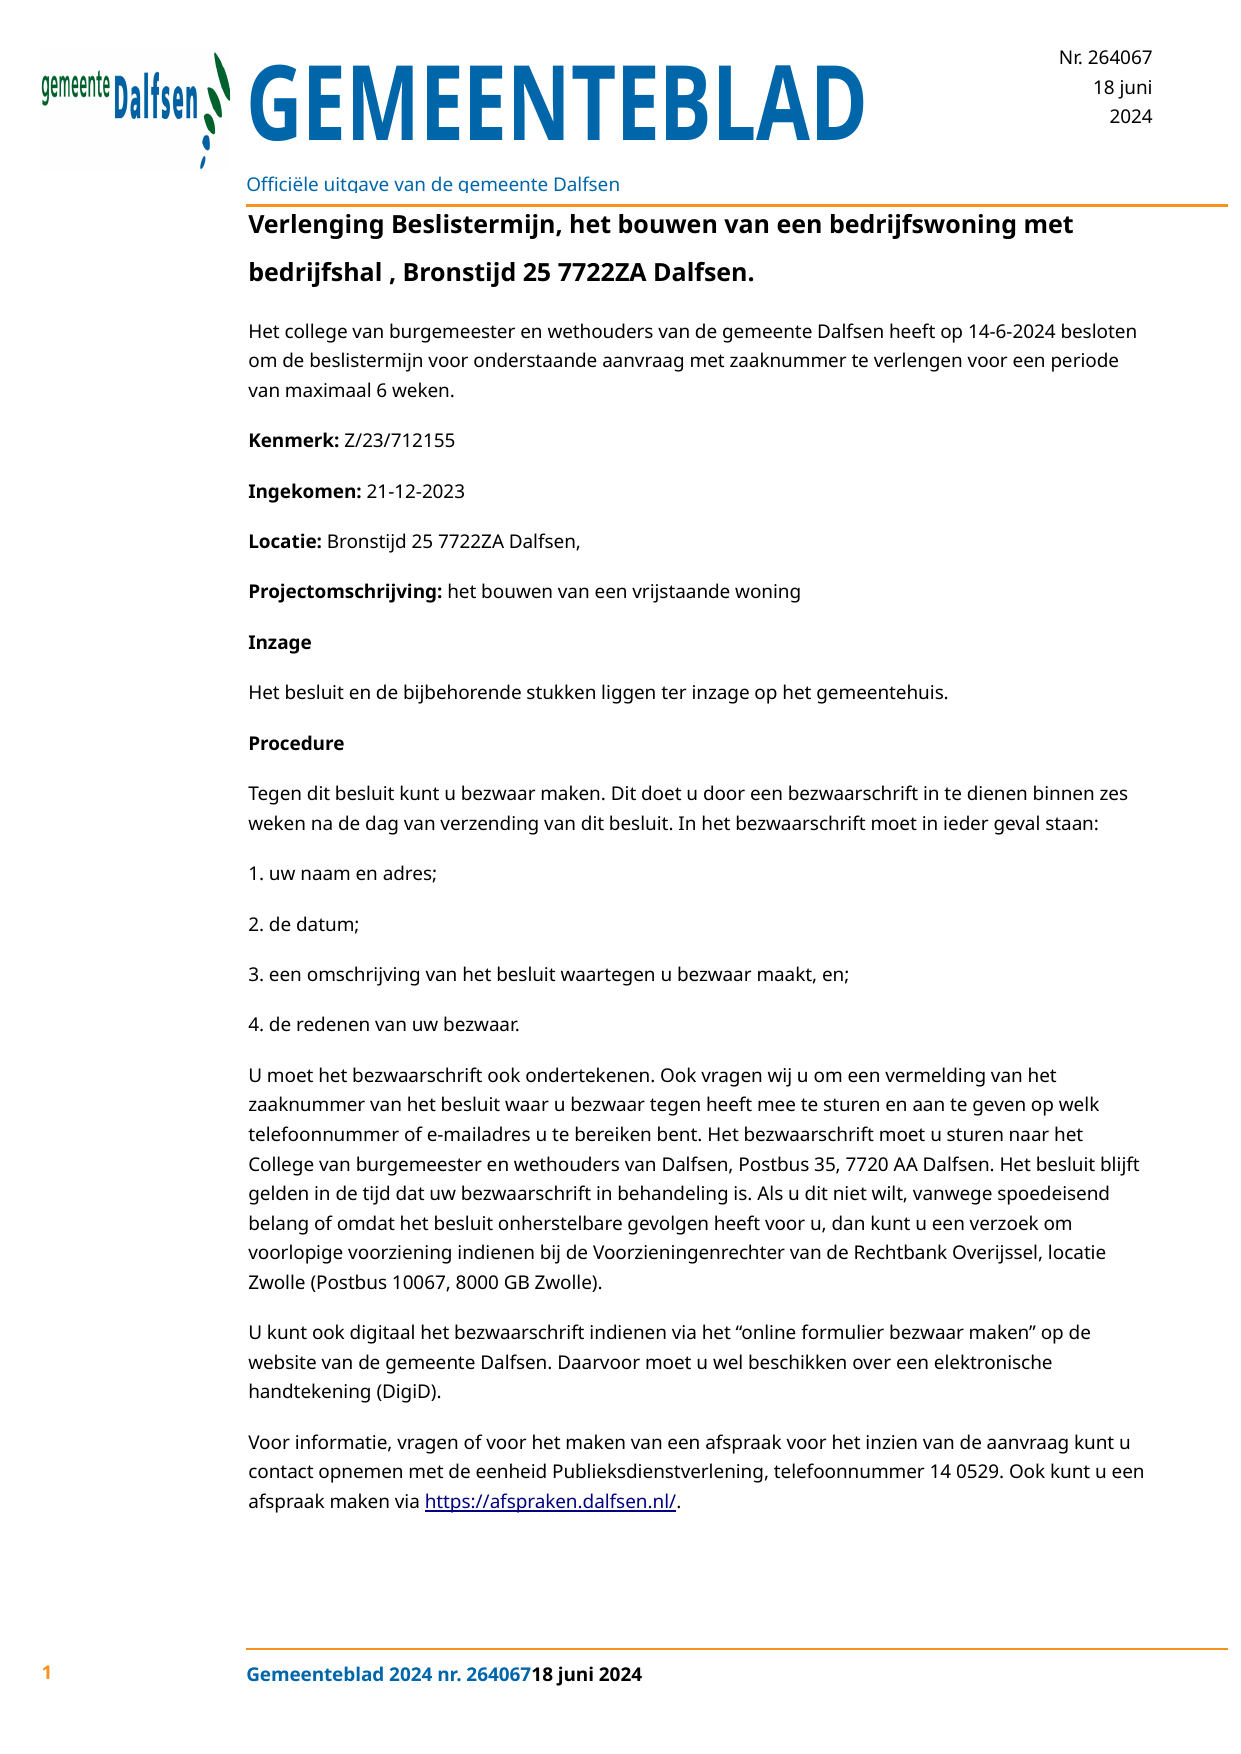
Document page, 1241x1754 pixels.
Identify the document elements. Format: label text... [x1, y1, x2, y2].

text Inzage [248, 629, 1152, 655]
text Procedure [248, 730, 1152, 756]
text Ingekomen: 21-12-2023 [248, 478, 1152, 504]
text Locatie: Bronstijd 25 7722ZA Dalfsen, [248, 528, 1152, 554]
text 1. uw naam en adres; [248, 860, 1152, 886]
picture [41, 47, 231, 172]
text Het college van burgemeester en wethouders van de gemeente Dalfsen heeft op 14-6-2024 besloten om de beslistermijn voor onderstaande aanvraag met zaaknummer te verlengen voor een periode van maximaal 6 weken. [248, 318, 1152, 403]
text Verlenging Beslistermijn, het bouwen van een bedrijfswoning met bedrijfshal , Bronstijd 25 7722ZA Dalfsen. [248, 207, 1152, 288]
text 3. een omschrijving van het besluit waartegen u bezwaar maakt, en; [248, 961, 1152, 987]
text 4. de redenen van uw bezwaar. [248, 1012, 1152, 1037]
text Het besluit en de bijbehorende stukken liggen ter inzage op het gemeentehuis. [248, 679, 1152, 705]
text U kunt ook digitaal het bezwaarschrift indienen via het “online formulier bezwaar maken” op de website van de gemeente Dalfsen. Daarvoor moet u wel beschikken over een elektronische handtekening (DigiD). [248, 1319, 1152, 1404]
text Voor informatie, vragen of voor het maken van een afspraak voor het inzien van de aanvraag kunt u contact opnemen met de eenheid Publieksdienstverlening, telefoonnummer 14 0529. Ook kunt u een afspraak maken via https://afspraken.dalfsen.nl/. [248, 1429, 1152, 1514]
text 2. de datum; [248, 911, 1152, 937]
text Kenmerk: Z/23/712155 [248, 427, 1152, 453]
text Projectomschrijving: het bouwen van een vrijstaande woning [248, 579, 1152, 604]
text U moet het bezwaarschrift ook ondertekenen. Ook vragen wij u om een vermelding van het zaaknummer van het besluit waar u bezwaar tegen heeft mee te sturen en aan te geven op welk telefoonnummer of e-mailadres u te bereiken bent. Het bezwaarschrift moet u sturen naar het College van burgemeester en wethouders van Dalfsen, Postbus 35, 7720 AA Dalfsen. Het besluit blijft gelden in de tijd dat uw bezwaarschrift in behandeling is. Als u dit niet wilt, vanwege spoedeisend belang of omdat het besluit onherstelbare gevolgen heeft voor u, dan kunt u een verzoek om voorlopige voorziening indienen bij de Voorzieningenrechter van de Rechtbank Overijssel, locatie Zwolle (Postbus 10067, 8000 GB Zwolle). [248, 1062, 1152, 1295]
text Tegen dit besluit kunt u bezwaar maken. Dit doet u door een bezwaarschrift in te dienen binnen zes weken na de dag van verzending van dit besluit. In het bezwaarschrift moet in ieder geval staan: [248, 780, 1152, 836]
